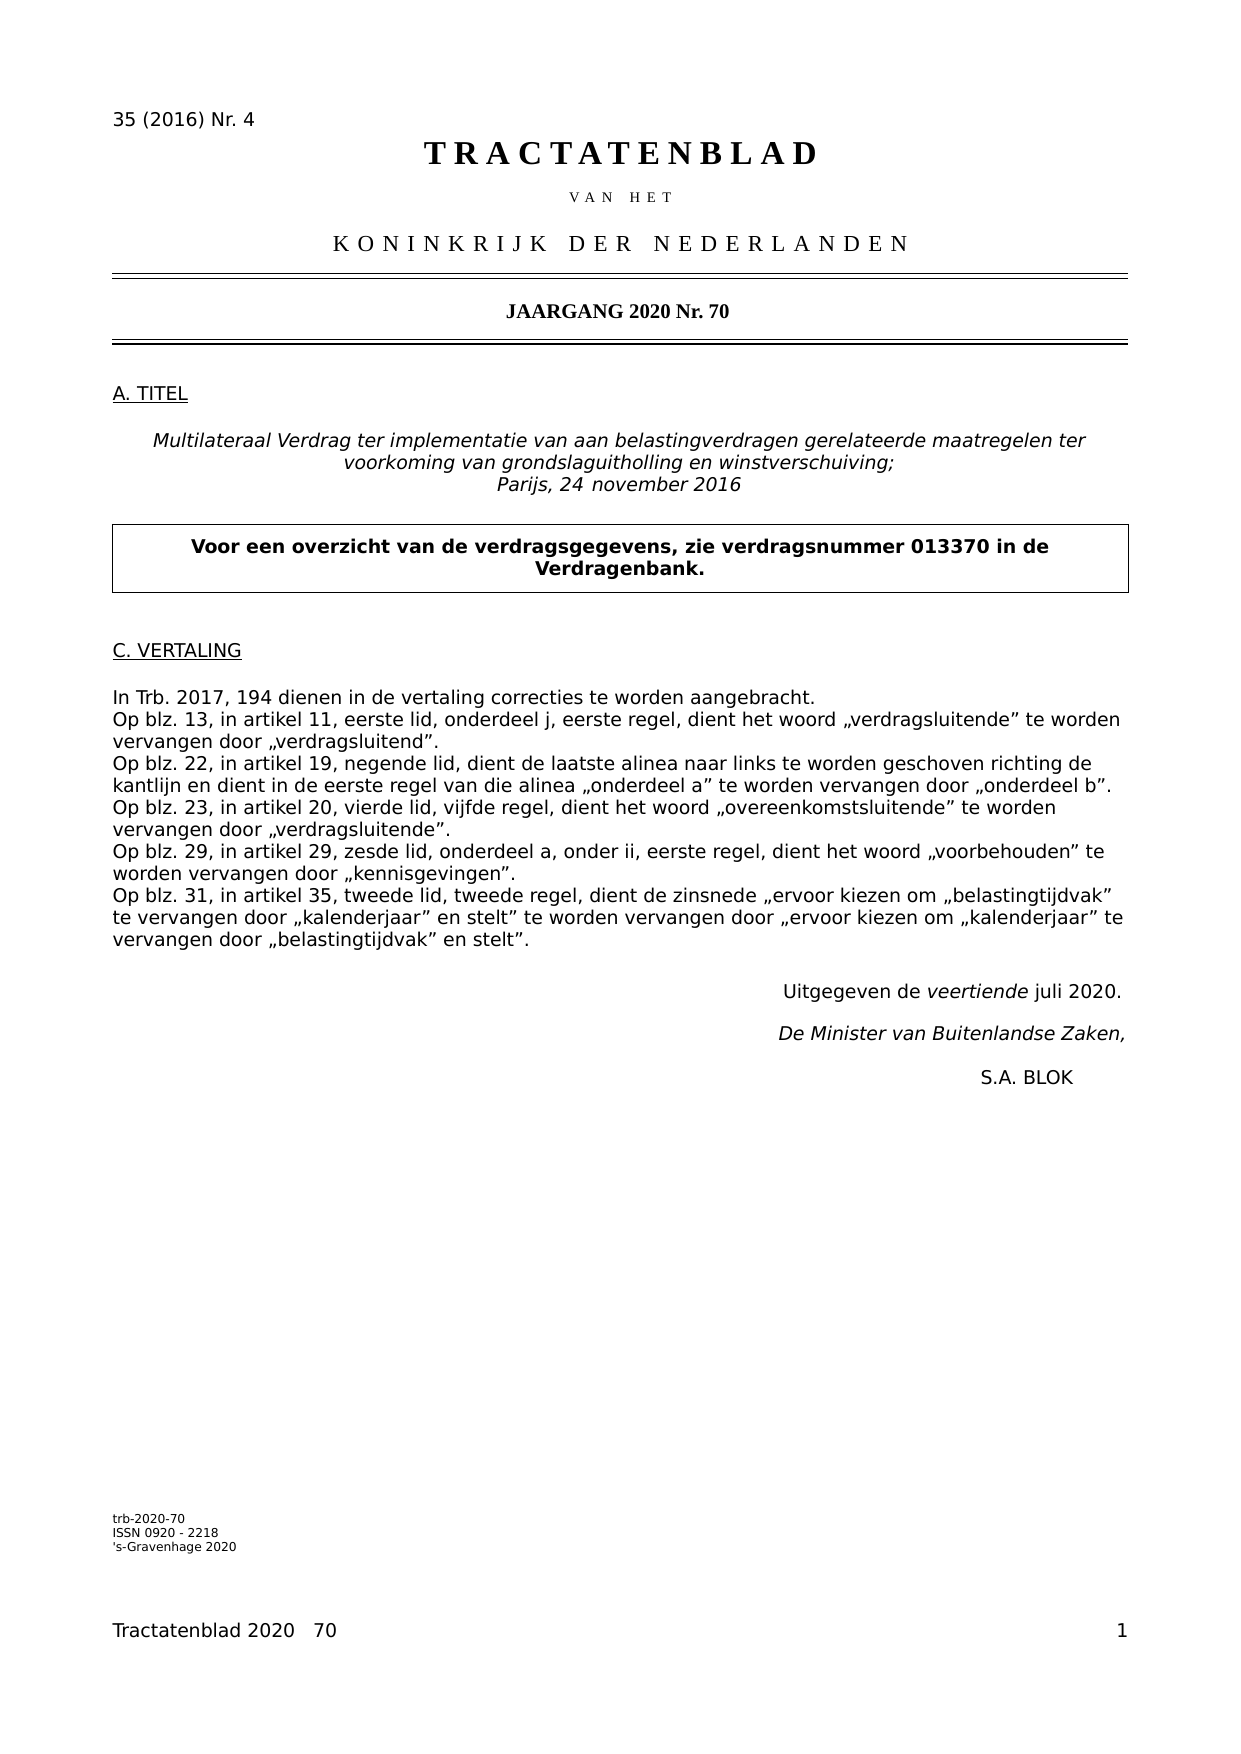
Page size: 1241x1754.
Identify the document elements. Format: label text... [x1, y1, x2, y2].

text VAN HET [112, 189, 1128, 206]
text Op blz. 22, in artikel 19, negende lid, dient de laatste alinea naar links te worden geschoven richting de kantlijn en dient in de eerste regel van die alinea „onderdeel a” te worden vervangen door „onderdeel b”. [112, 753, 1128, 797]
text Op blz. 13, in artikel 11, eerste lid, onderdeel j, eerste regel, dient het woord „verdragsluitende” te worden vervangen door „verdragsluitend”. [112, 709, 1128, 753]
text Op blz. 29, in artikel 29, zesde lid, onderdeel a, onder ii, eerste regel, dient het woord „voorbehouden” te worden vervangen door „kennisgevingen”. [112, 841, 1128, 885]
text ISSN 0920 - 2218 [112, 1526, 346, 1540]
text Parijs, 24 november 2016 [112, 474, 1128, 496]
text JAARGANG 2020 Nr. 70 [112, 299, 1128, 323]
text 35 (2016) Nr. 4 [112, 109, 1128, 131]
text De Minister van Buitenlandse Zaken, S.A. BLOK [112, 1023, 1128, 1089]
subtitle C. VERTALING [112, 640, 1128, 662]
text 's-Gravenhage 2020 [112, 1540, 346, 1554]
text Uitgegeven de veertiende juli 2020. [112, 981, 1128, 1003]
text TRACTATENBLAD [112, 133, 1128, 172]
text KONINKRIJK DER NEDERLANDEN [112, 229, 1128, 256]
text Multilateraal Verdrag ter implementatie van aan belastingverdragen gerelateerde maatregelen ter voorkoming van grondslaguitholling en winstverschuiving; [112, 430, 1128, 474]
subtitle A. TITEL [112, 383, 1128, 405]
text Op blz. 23, in artikel 20, vierde lid, vijfde regel, dient het woord „overeenkomstsluitende” te worden vervangen door „verdragsluitende”. [112, 797, 1128, 841]
text trb-2020-70 [112, 1512, 346, 1526]
text Op blz. 31, in artikel 35, tweede lid, tweede regel, dient de zinsnede „ervoor kiezen om „belastingtijdvak” te vervangen door „kalenderjaar” en stelt” te worden vervangen door „ervoor kiezen om „kalenderjaar” te vervangen door „belastingtijdvak” en stelt”. [112, 885, 1128, 951]
text In Trb. 2017, 194 dienen in de vertaling correcties te worden aangebracht. [112, 687, 1128, 709]
